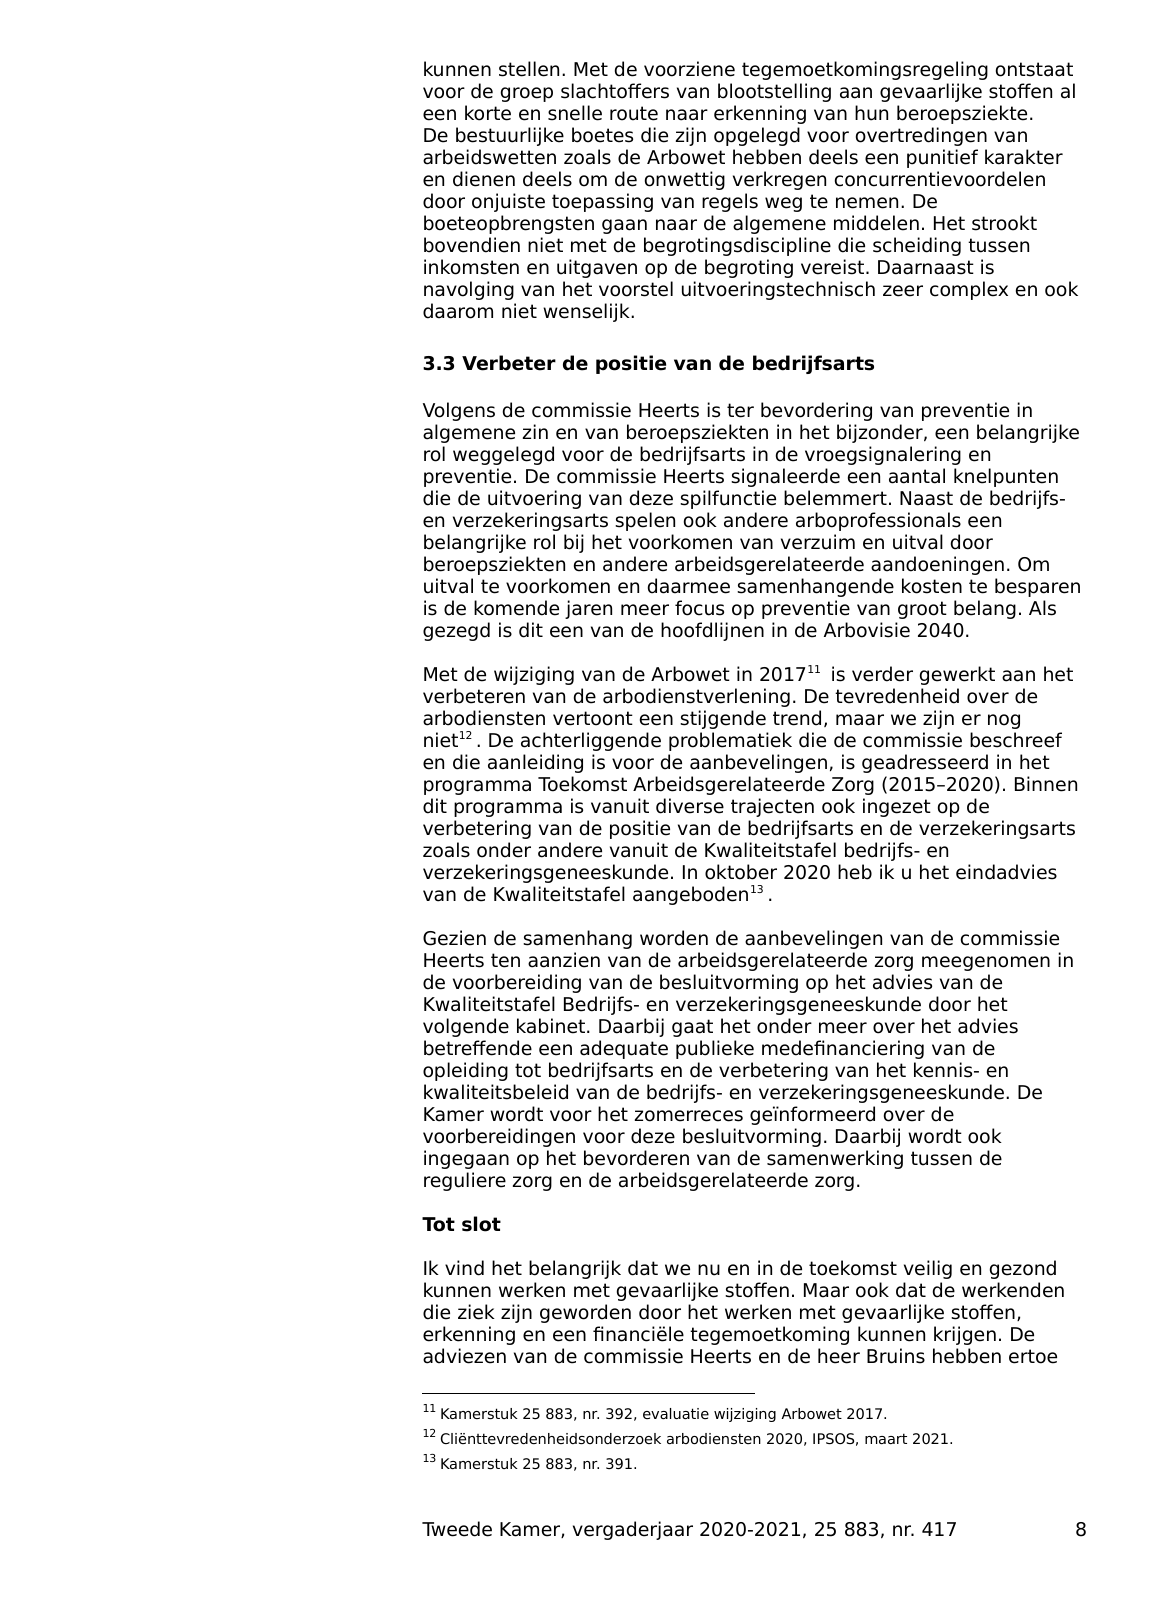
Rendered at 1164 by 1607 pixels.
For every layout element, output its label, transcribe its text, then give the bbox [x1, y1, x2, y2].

text Ik vind het belangrijk dat we nu en in de toekomst veilig en gezond kunnen werken met gevaarlijke stoffen. Maar ook dat de werkenden die ziek zijn geworden door het werken met gevaarlijke stoffen, erkenning en een financiële tegemoetkoming kunnen krijgen. De adviezen van de commissie Heerts en de heer Bruins hebben ertoe [422, 1258, 1087, 1368]
text Gezien de samenhang worden de aanbevelingen van de commissie Heerts ten aanzien van de arbeidsgerelateerde zorg meegenomen in de voorbereiding van de besluitvorming op het advies van de Kwaliteitstafel Bedrijfs- en verzekeringsgeneeskunde door het volgende kabinet. Daarbij gaat het onder meer over het advies betreffende een adequate publieke medefinanciering van de opleiding tot bedrijfsarts en de verbetering van het kennis- en kwaliteitsbeleid van de bedrijfs- en verzekeringsgeneeskunde. De Kamer wordt voor het zomerreces geïnformeerd over de voorbereidingen voor deze besluitvorming. Daarbij wordt ook ingegaan op het bevorderen van de samenwerking tussen de reguliere zorg en de arbeidsgerelateerde zorg. [422, 928, 1087, 1191]
text De bestuurlijke boetes die zijn opgelegd voor overtredingen van arbeidswetten zoals de Arbowet hebben deels een punitief karakter en dienen deels om de onwettig verkregen concurrentievoordelen door onjuiste toepassing van regels weg te nemen. De boeteopbrengsten gaan naar de algemene middelen. Het strookt bovendien niet met de begrotingsdiscipline die scheiding tussen inkomsten en uitgaven op de begroting vereist. Daarnaast is navolging van het voorstel uitvoeringstechnisch zeer complex en ook daarom niet wenselijk. [422, 125, 1087, 323]
subtitle Tot slot [422, 1214, 1087, 1236]
text Met de wijziging van de Arbowet in 2017 is verder gewerkt aan het verbeteren van de arbodienstverlening. De tevredenheid over de arbodiensten vertoont een stijgende trend, maar we zijn er nog niet. De achterliggende problematiek die de commissie beschreef en die aanleiding is voor de aanbevelingen, is geadresseerd in het programma Toekomst Arbeidsgerelateerde Zorg (2015–2020). Binnen dit programma is vanuit diverse trajecten ook ingezet op de verbetering van de positie van de bedrijfsarts en de verzekeringsarts zoals onder andere vanuit de Kwaliteitstafel bedrijfs- en verzekeringsgeneeskunde. In oktober 2020 heb ik u het eindadvies van de Kwaliteitstafel aangeboden. [422, 664, 1087, 906]
text Kamerstuk 25 883, nr. 391. [422, 1452, 1087, 1474]
text Volgens de commissie Heerts is ter bevordering van preventie in algemene zin en van beroepsziekten in het bijzonder, een belangrijke rol weggelegd voor de bedrijfsarts in de vroegsignalering en preventie. De commissie Heerts signaleerde een aantal knelpunten die de uitvoering van deze spilfunctie belemmert. Naast de bedrijfs- en verzekeringsarts spelen ook andere arboprofessionals een belangrijke rol bij het voorkomen van verzuim en uitval door beroepsziekten en andere arbeidsgerelateerde aandoeningen. Om uitval te voorkomen en daarmee samenhangende kosten te besparen is de komende jaren meer focus op preventie van groot belang. Als gezegd is dit een van de hoofdlijnen in de Arbovisie 2040. [422, 400, 1087, 642]
text Cliënttevredenheidsonderzoek arbodiensten 2020, IPSOS, maart 2021. [422, 1427, 1087, 1449]
text kunnen stellen. Met de voorziene tegemoetkomingsregeling ontstaat voor de groep slachtoffers van blootstelling aan gevaarlijke stoffen al een korte en snelle route naar erkenning van hun beroepsziekte. [422, 59, 1087, 125]
text Kamerstuk 25 883, nr. 392, evaluatie wijziging Arbowet 2017. [422, 1402, 1087, 1424]
subtitle 3.3 Verbeter de positie van de bedrijfsarts [422, 353, 1087, 375]
